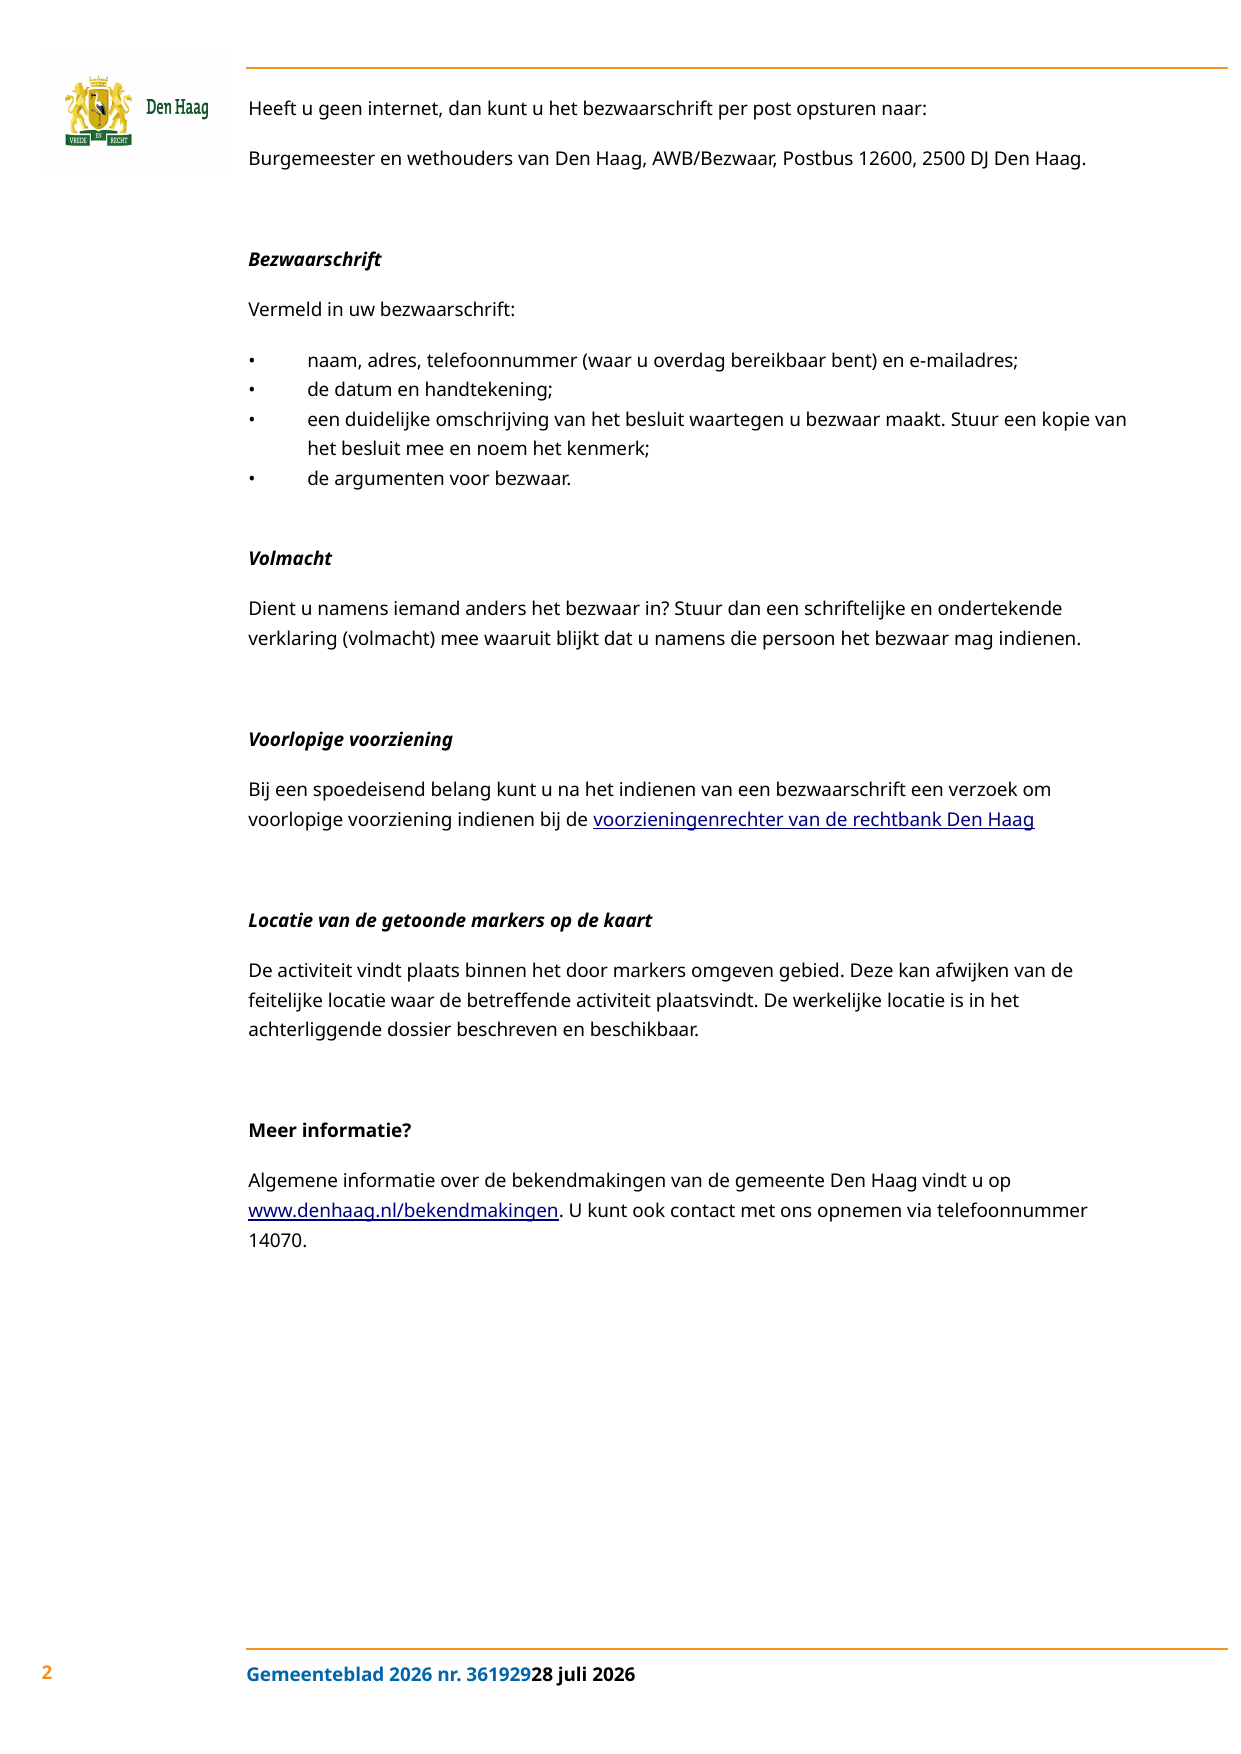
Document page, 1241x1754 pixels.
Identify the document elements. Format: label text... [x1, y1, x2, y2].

text Voorlopige voorziening [248, 726, 1152, 752]
list de argumenten voor bezwaar. [248, 465, 1152, 491]
text De activiteit vindt plaats binnen het door markers omgeven gebied. Deze kan afwijken van de feitelijke locatie waar de betreffende activiteit plaatsvindt. De werkelijke locatie is in het achterliggende dossier beschreven en beschikbaar. [248, 957, 1152, 1042]
text Locatie van de getoonde markers op de kaart [248, 907, 1152, 933]
text Bezwaarschrift [248, 246, 1152, 272]
list naam, adres, telefoonnummer (waar u overdag bereikbaar bent) en e-mailadres; [248, 347, 1152, 373]
text Meer informatie? [248, 1117, 1152, 1143]
list de datum en handtekening; [248, 376, 1152, 402]
list een duidelijke omschrijving van het besluit waartegen u bezwaar maakt. Stuur een kopie van het besluit mee en noem het kenmerk; [248, 406, 1152, 461]
text Algemene informatie over de bekendmakingen van de gemeente Den Haag vindt u op www.denhaag.nl/bekendmakingen. U kunt ook contact met ons opnemen via telefoonnummer 14070. [248, 1168, 1152, 1253]
text Heeft u geen internet, dan kunt u het bezwaarschrift per post opsturen naar: [248, 95, 1152, 121]
text Bij een spoedeisend belang kunt u na het indienen van een bezwaarschrift een verzoek om voorlopige voorziening indienen bij de voorzieningenrechter van de rechtbank Den Haag [248, 776, 1152, 832]
text Volmacht [248, 545, 1152, 571]
text Dient u namens iemand anders het bezwaar in? Stuur dan een schriftelijke en ondertekende verklaring (volmacht) mee waaruit blijkt dat u namens die persoon het bezwaar mag indienen. [248, 596, 1152, 651]
text Burgemeester en wethouders van Den Haag, AWB/Bezwaar, Postbus 12600, 2500 DJ Den Haag. [248, 145, 1152, 171]
picture [41, 47, 231, 172]
text Vermeld in uw bezwaarschrift: [248, 296, 1152, 322]
